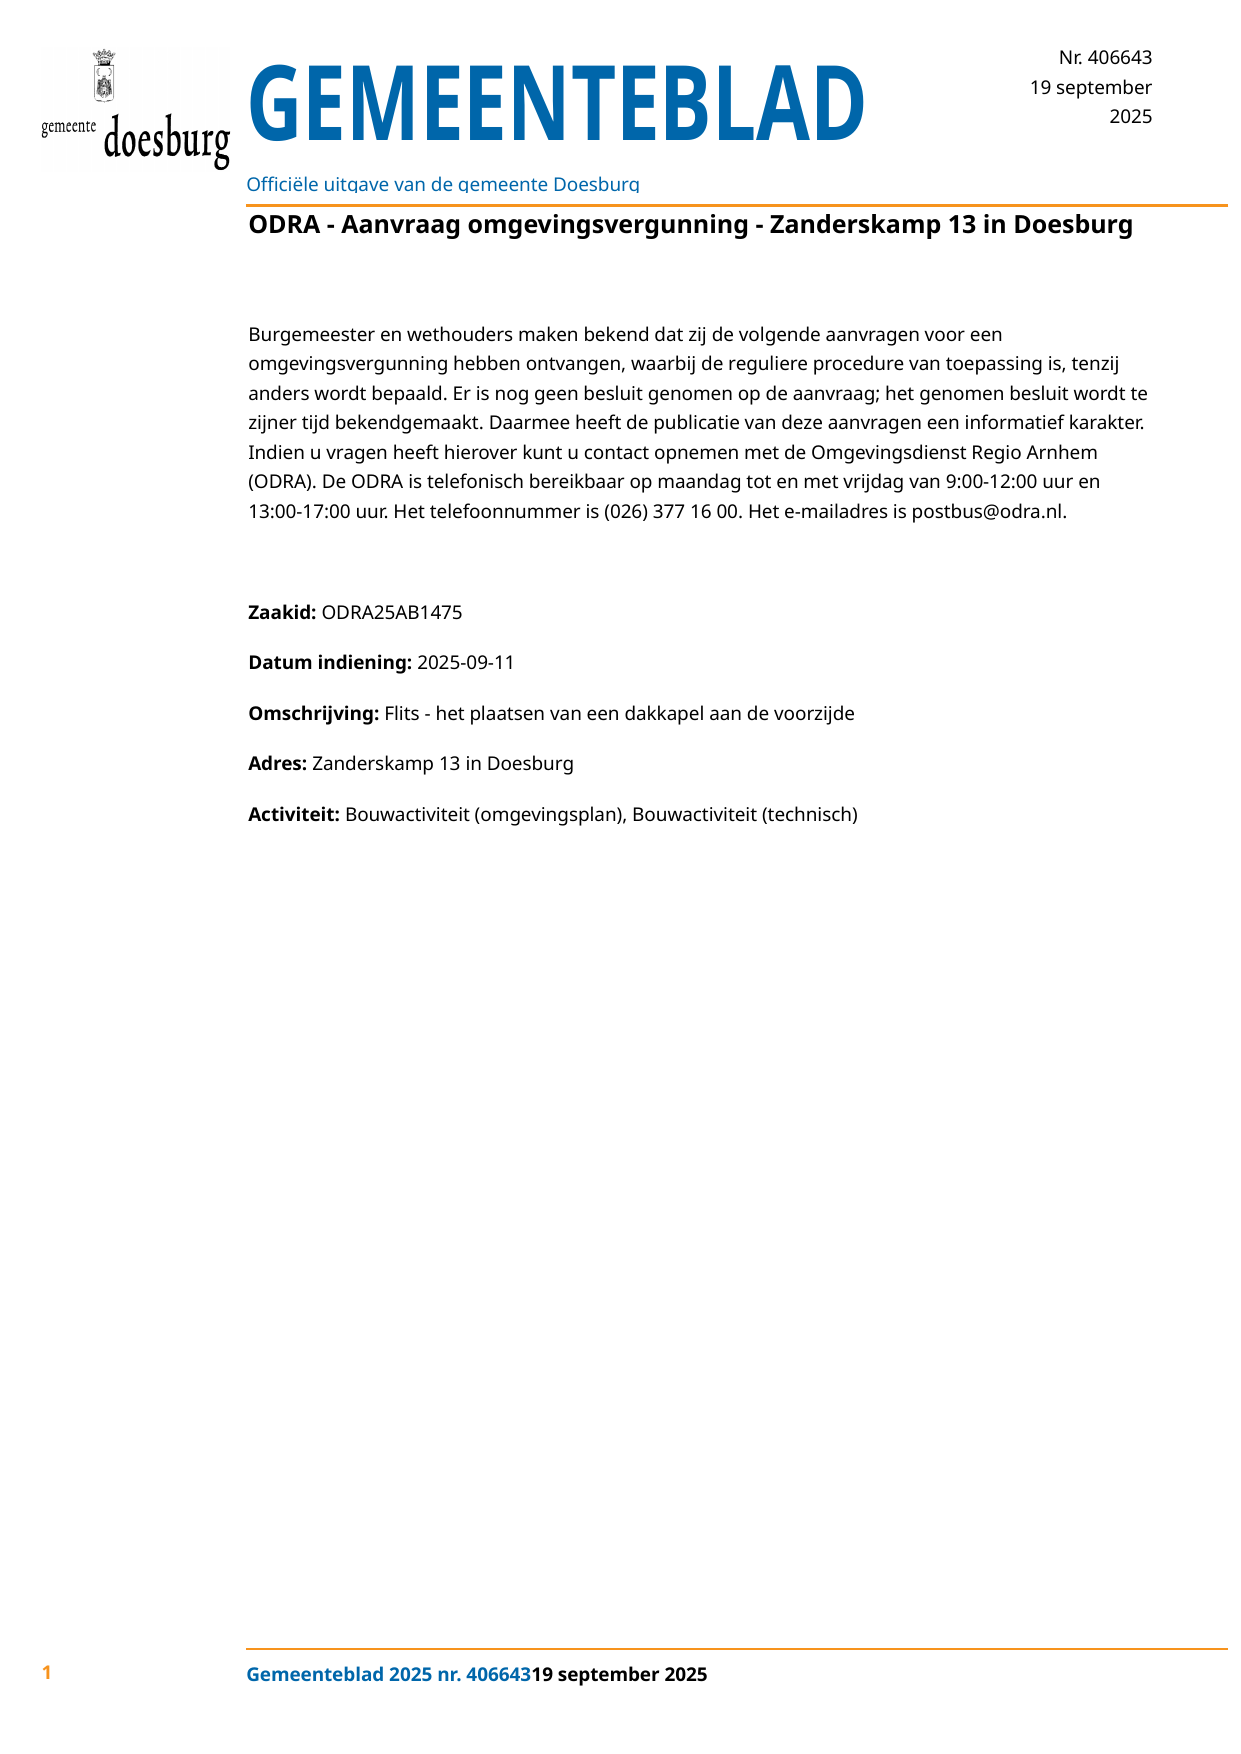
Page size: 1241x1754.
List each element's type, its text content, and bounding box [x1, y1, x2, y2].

text ODRA - Aanvraag omgevingsvergunning - Zanderskamp 13 in Doesburg [248, 207, 1152, 241]
text Omschrijving: Flits - het plaatsen van een dakkapel aan de voorzijde [248, 700, 1152, 726]
text Activiteit: Bouwactiviteit (omgevingsplan), Bouwactiviteit (technisch) [248, 801, 1152, 826]
text Zaakid: ODRA25AB1475 [248, 599, 1152, 625]
text Adres: Zanderskamp 13 in Doesburg [248, 750, 1152, 776]
picture [41, 47, 231, 172]
text Burgemeester en wethouders maken bekend dat zij de volgende aanvragen voor een omgevingsvergunning hebben ontvangen, waarbij de reguliere procedure van toepassing is, tenzij anders wordt bepaald. Er is nog geen besluit genomen op de aanvraag; het genomen besluit wordt te zijner tijd bekendgemaakt. Daarmee heeft de publicatie van deze aanvragen een informatief karakter. Indien u vragen heeft hierover kunt u contact opnemen met de Omgevingsdienst Regio Arnhem (ODRA). De ODRA is telefonisch bereikbaar op maandag tot en met vrijdag van 9:00-12:00 uur en 13:00-17:00 uur. Het telefoonnummer is (026) 377 16 00. Het e-mailadres is postbus@odra.nl. [248, 321, 1152, 524]
text Datum indiening: 2025-09-11 [248, 649, 1152, 675]
